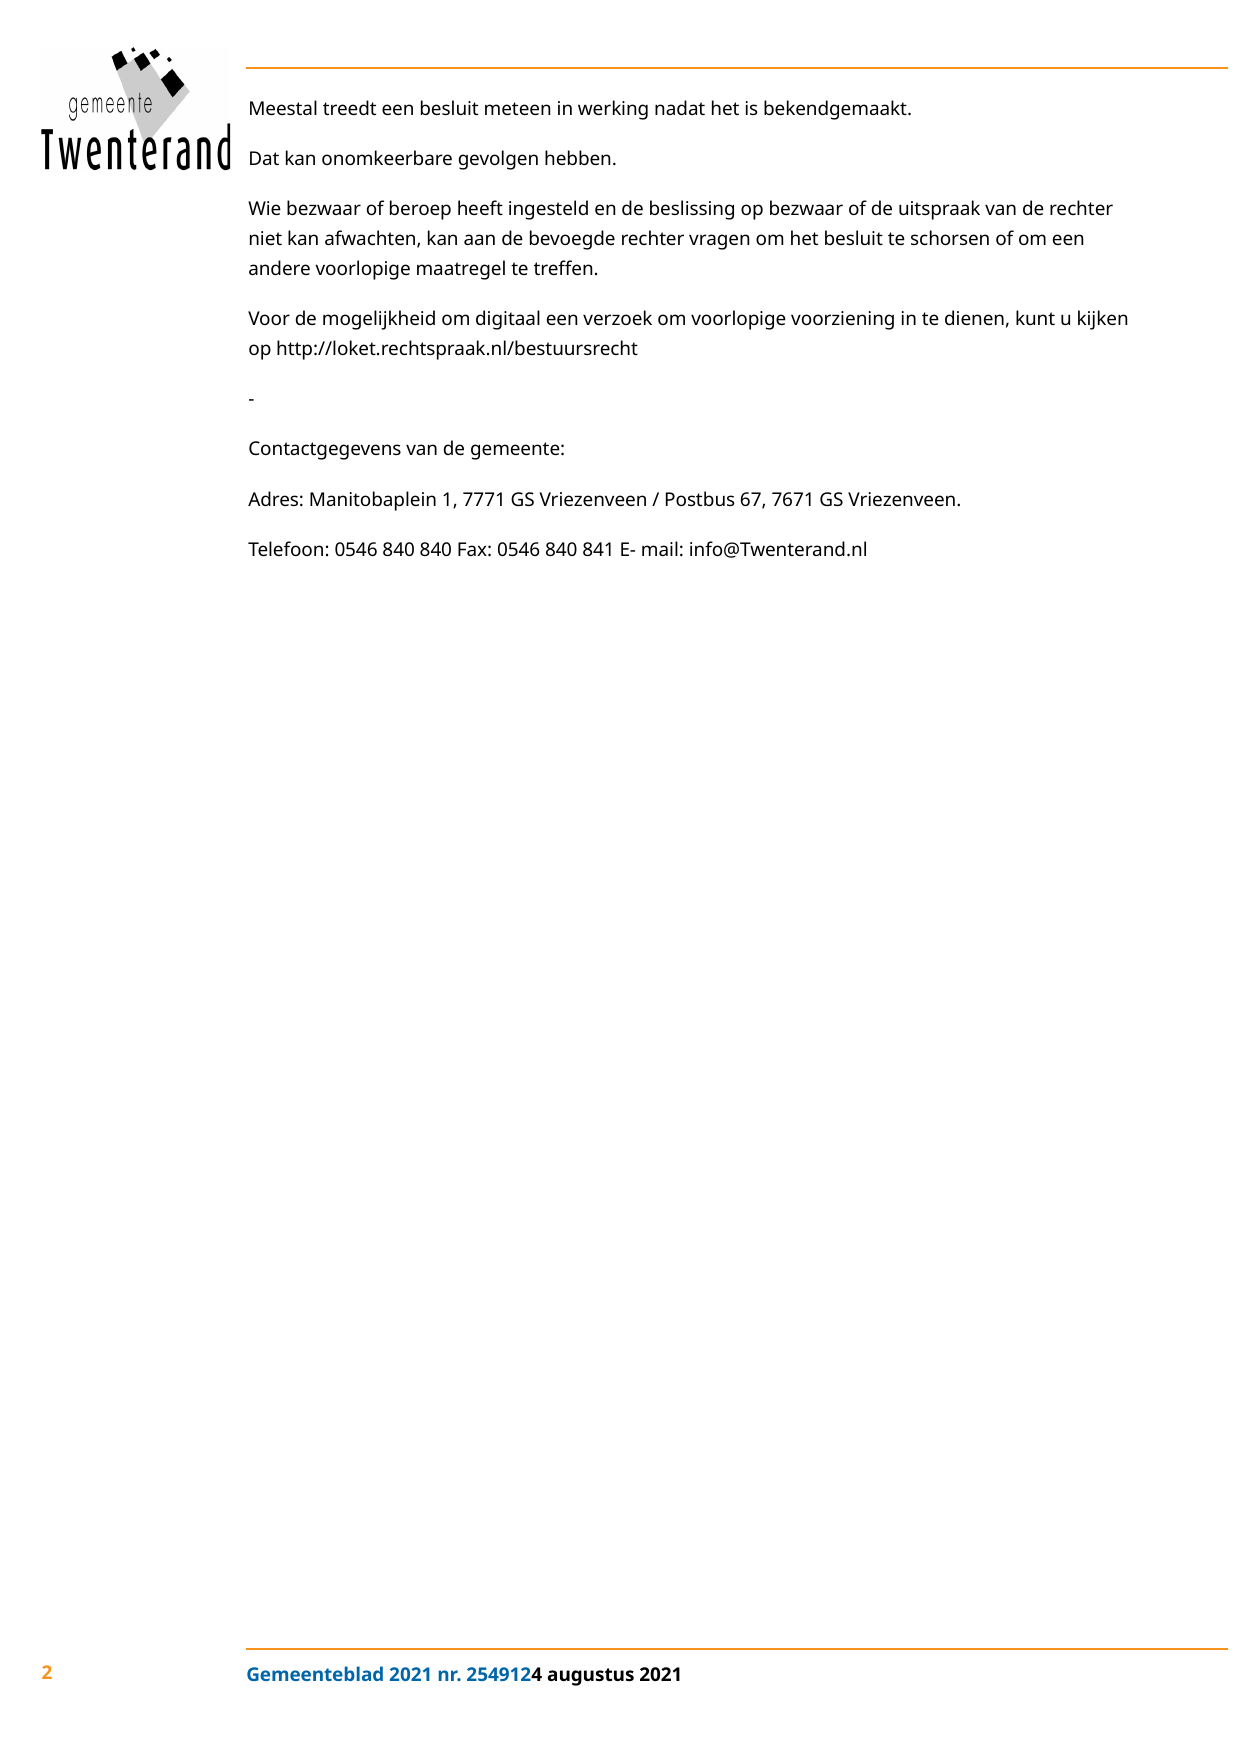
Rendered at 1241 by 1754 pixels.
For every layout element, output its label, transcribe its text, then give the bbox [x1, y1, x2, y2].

text - [248, 385, 1152, 411]
text Wie bezwaar of beroep heeft ingesteld en de beslissing op bezwaar of de uitspraak van de rechter niet kan afwachten, kan aan de bevoegde rechter vragen om het besluit te schorsen of om een andere voorlopige maatregel te treffen. [248, 196, 1152, 281]
text Dat kan onomkeerbare gevolgen hebben. [248, 145, 1152, 171]
text Voor de mogelijkheid om digitaal een verzoek om voorlopige voorziening in te dienen, kunt u kijken op http://loket.rechtspraak.nl/bestuursrecht [248, 305, 1152, 361]
text Meestal treedt een besluit meteen in werking nadat het is bekendgemaakt. [248, 95, 1152, 121]
text Contactgegevens van de gemeente: [248, 436, 1152, 461]
text Adres: Manitobaplein 1, 7771 GS Vriezenveen / Postbus 67, 7671 GS Vriezenveen. [248, 486, 1152, 512]
picture [41, 47, 231, 172]
text Telefoon: 0546 840 840 Fax: 0546 840 841 E- mail: info@Twenterand.nl [248, 536, 1152, 562]
